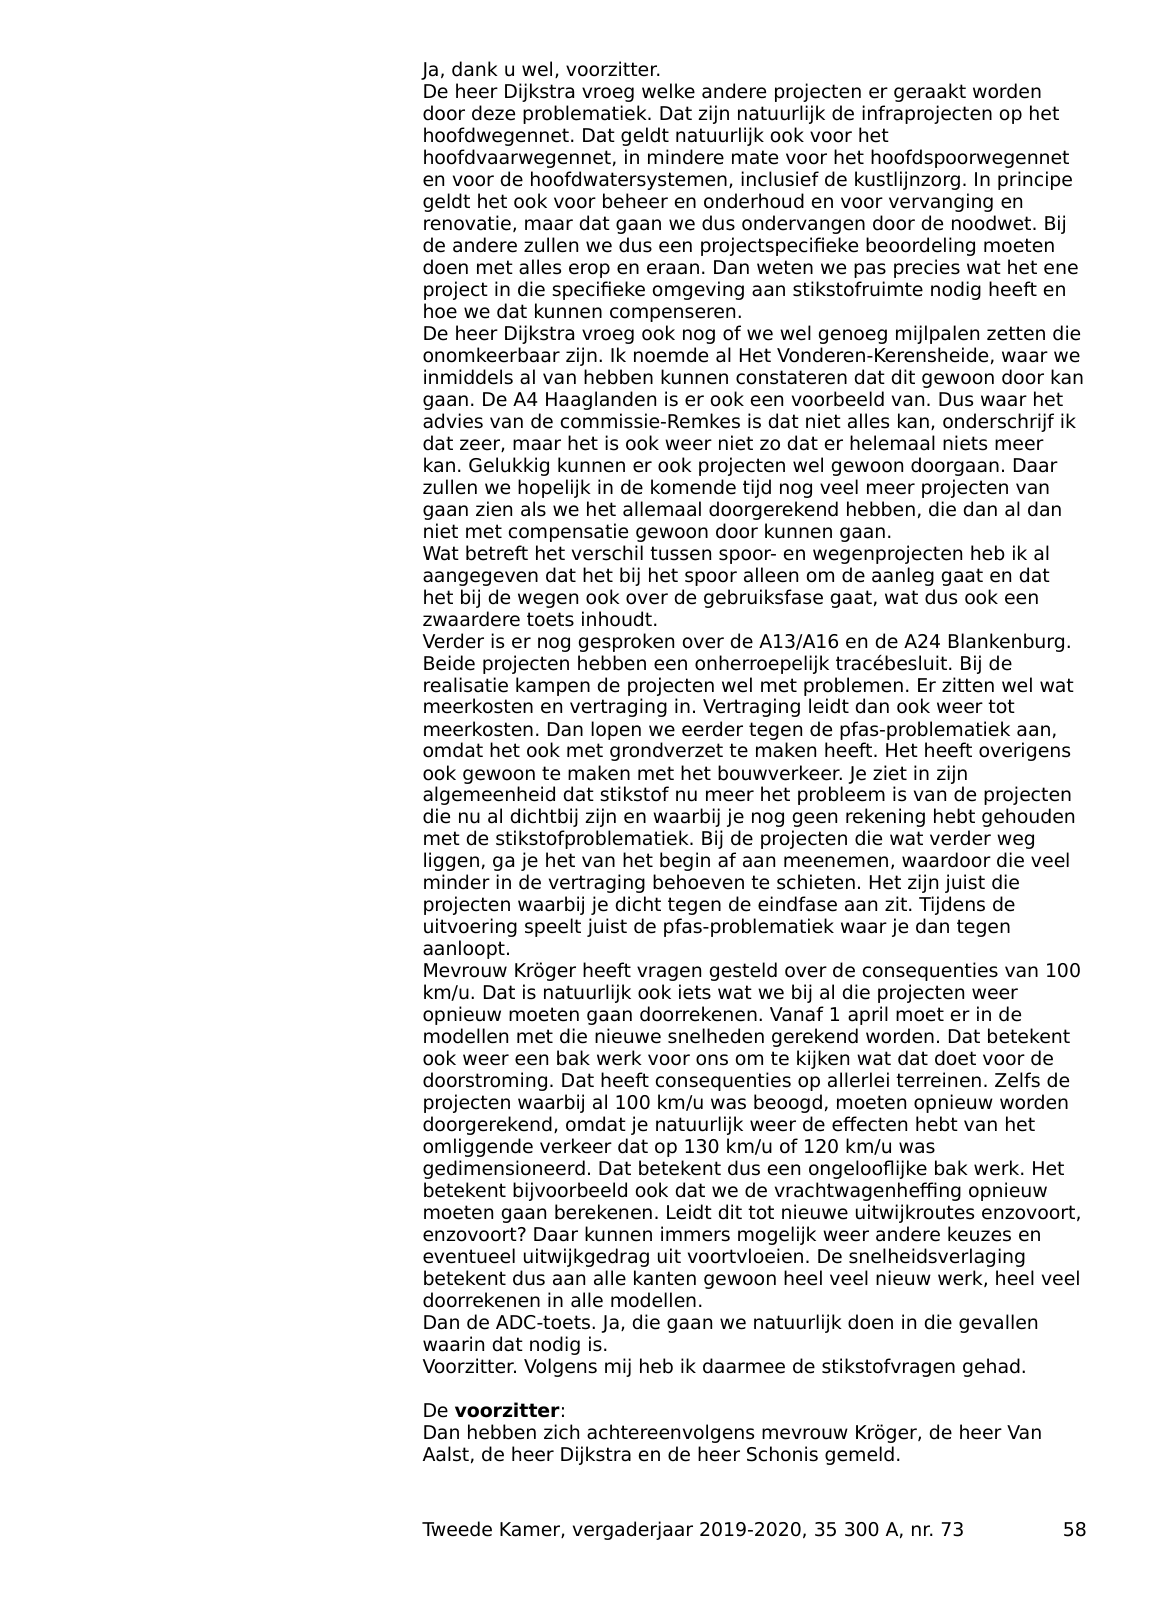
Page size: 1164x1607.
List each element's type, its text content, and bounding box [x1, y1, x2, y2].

text Voorzitter. Volgens mij heb ik daarmee de stikstofvragen gehad. [422, 1356, 1087, 1378]
text Ja, dank u wel, voorzitter. [422, 59, 1087, 81]
text Dan de ADC-toets. Ja, die gaan we natuurlijk doen in die gevallen waarin dat nodig is. [422, 1312, 1087, 1356]
text De heer Dijkstra vroeg ook nog of we wel genoeg mijlpalen zetten die onomkeerbaar zijn. Ik noemde al Het Vonderen-Kerensheide, waar we inmiddels al van hebben kunnen constateren dat dit gewoon door kan gaan. De A4 Haaglanden is er ook een voorbeeld van. Dus waar het advies van de commissie-Remkes is dat niet alles kan, onderschrijf ik dat zeer, maar het is ook weer niet zo dat er helemaal niets meer kan. Gelukkig kunnen er ook projecten wel gewoon doorgaan. Daar zullen we hopelijk in de komende tijd nog veel meer projecten van gaan zien als we het allemaal doorgerekend hebben, die dan al dan niet met compensatie gewoon door kunnen gaan. [422, 323, 1087, 543]
text Verder is er nog gesproken over de A13/A16 en de A24 Blankenburg. Beide projecten hebben een onherroepelijk tracébesluit. Bij de realisatie kampen de projecten wel met problemen. Er zitten wel wat meerkosten en vertraging in. Vertraging leidt dan ook weer tot meerkosten. Dan lopen we eerder tegen de pfas-problematiek aan, omdat het ook met grondverzet te maken heeft. Het heeft overigens ook gewoon te maken met het bouwverkeer. Je ziet in zijn algemeenheid dat stikstof nu meer het probleem is van de projecten die nu al dichtbij zijn en waarbij je nog geen rekening hebt gehouden met de stikstofproblematiek. Bij de projecten die wat verder weg liggen, ga je het van het begin af aan meenemen, waardoor die veel minder in de vertraging behoeven te schieten. Het zijn juist die projecten waarbij je dicht tegen de eindfase aan zit. Tijdens de uitvoering speelt juist de pfas-problematiek waar je dan tegen aanloopt. [422, 631, 1087, 960]
text De heer Dijkstra vroeg welke andere projecten er geraakt worden door deze problematiek. Dat zijn natuurlijk de infraprojecten op het hoofdwegennet. Dat geldt natuurlijk ook voor het hoofdvaarwegennet, in mindere mate voor het hoofdspoorwegennet en voor de hoofdwatersystemen, inclusief de kustlijnzorg. In principe geldt het ook voor beheer en onderhoud en voor vervanging en renovatie, maar dat gaan we dus ondervangen door de noodwet. Bij de andere zullen we dus een projectspecifieke beoordeling moeten doen met alles erop en eraan. Dan weten we pas precies wat het ene project in die specifieke omgeving aan stikstofruimte nodig heeft en hoe we dat kunnen compenseren. [422, 81, 1087, 323]
text Dan hebben zich achtereenvolgens mevrouw Kröger, de heer Van Aalst, de heer Dijkstra en de heer Schonis gemeld. [422, 1422, 1087, 1466]
text Wat betreft het verschil tussen spoor- en wegenprojecten heb ik al aangegeven dat het bij het spoor alleen om de aanleg gaat en dat het bij de wegen ook over de gebruiksfase gaat, wat dus ook een zwaardere toets inhoudt. [422, 543, 1087, 631]
text Mevrouw Kröger heeft vragen gesteld over de consequenties van 100 km/u. Dat is natuurlijk ook iets wat we bij al die projecten weer opnieuw moeten gaan doorrekenen. Vanaf 1 april moet er in de modellen met die nieuwe snelheden gerekend worden. Dat betekent ook weer een bak werk voor ons om te kijken wat dat doet voor de doorstroming. Dat heeft consequenties op allerlei terreinen. Zelfs de projecten waarbij al 100 km/u was beoogd, moeten opnieuw worden doorgerekend, omdat je natuurlijk weer de effecten hebt van het omliggende verkeer dat op 130 km/u of 120 km/u was gedimensioneerd. Dat betekent dus een ongelooflijke bak werk. Het betekent bijvoorbeeld ook dat we de vrachtwagenheffing opnieuw moeten gaan berekenen. Leidt dit tot nieuwe uitwijkroutes enzovoort, enzovoort? Daar kunnen immers mogelijk weer andere keuzes en eventueel uitwijkgedrag uit voortvloeien. De snelheidsverlaging betekent dus aan alle kanten gewoon heel veel nieuw werk, heel veel doorrekenen in alle modellen. [422, 960, 1087, 1312]
text De voorzitter: [422, 1400, 1087, 1422]
